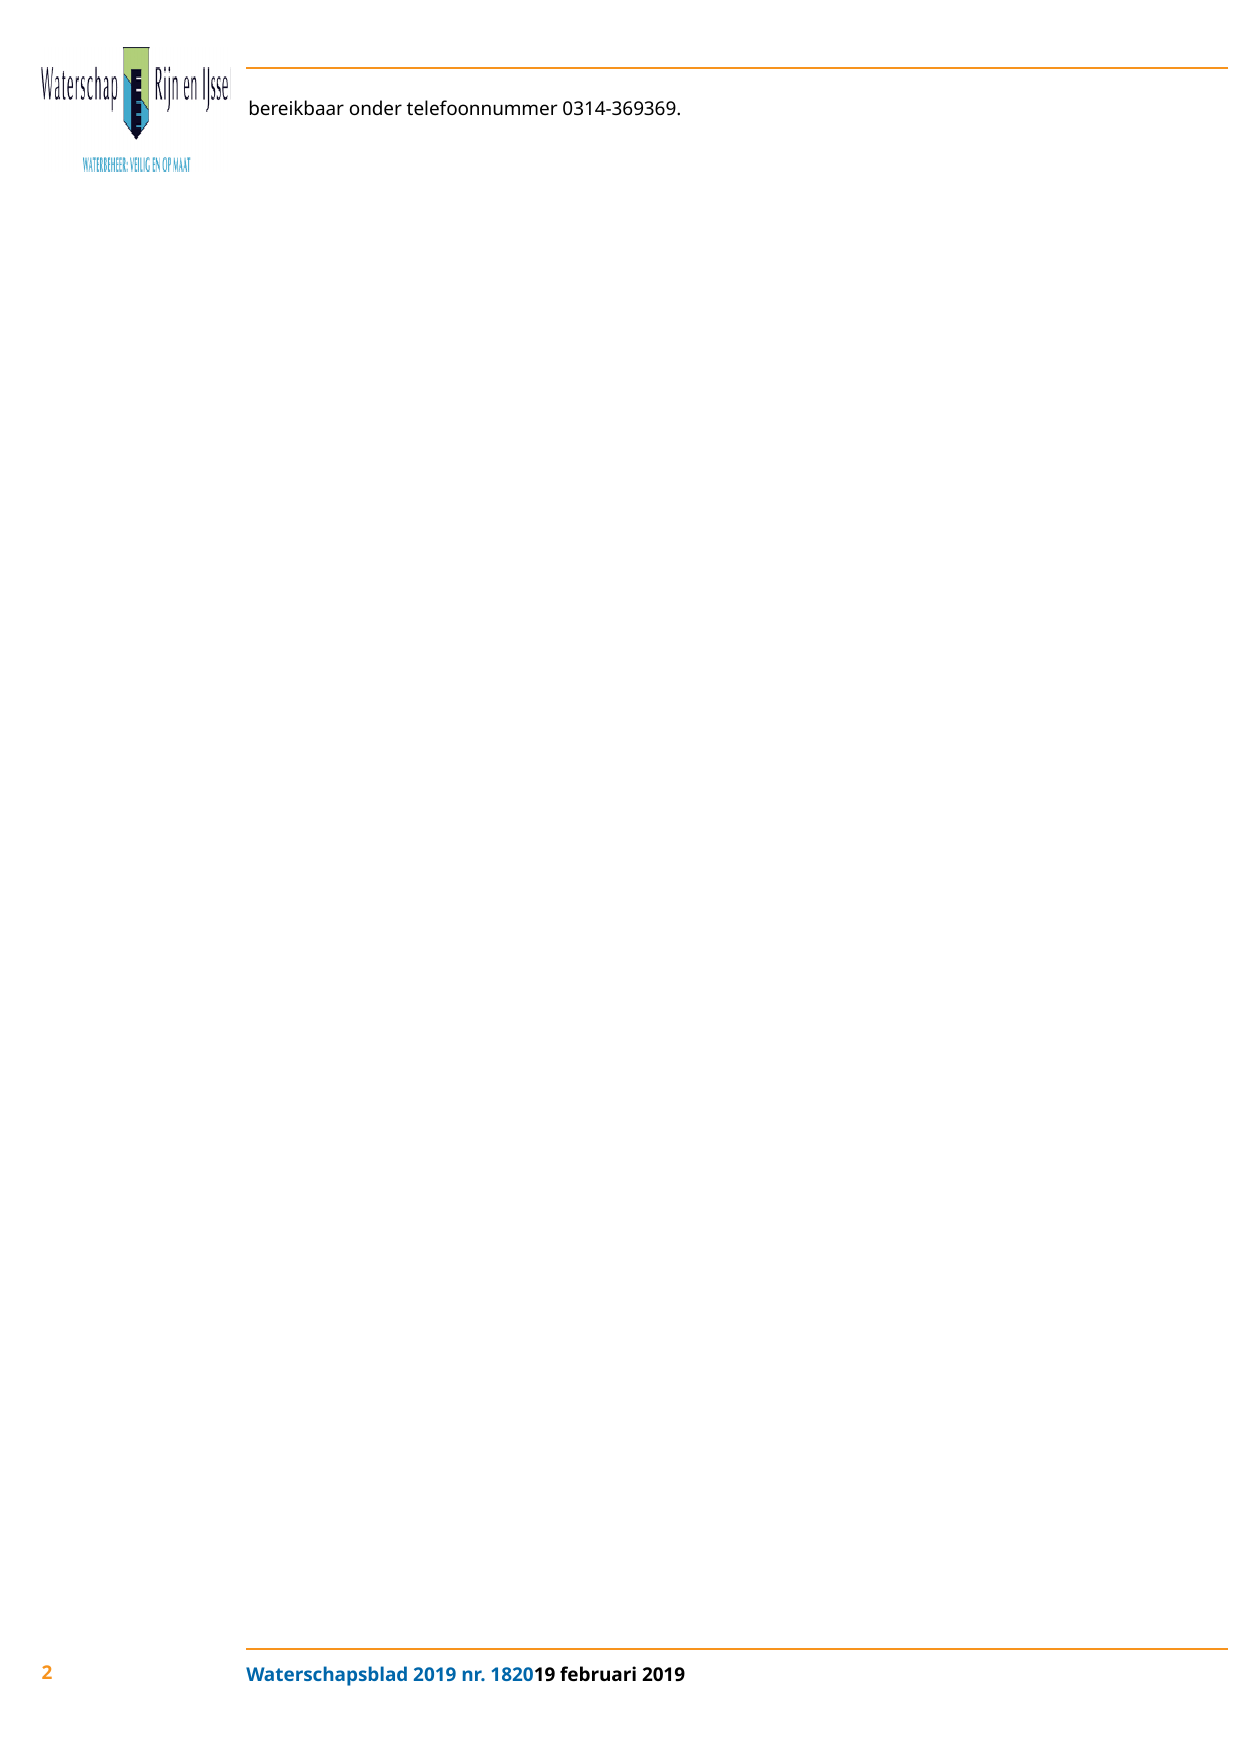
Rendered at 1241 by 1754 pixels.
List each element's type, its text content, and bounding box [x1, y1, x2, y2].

picture [41, 47, 231, 172]
text bereikbaar onder telefoonnummer 0314-369369. [248, 95, 1152, 121]
